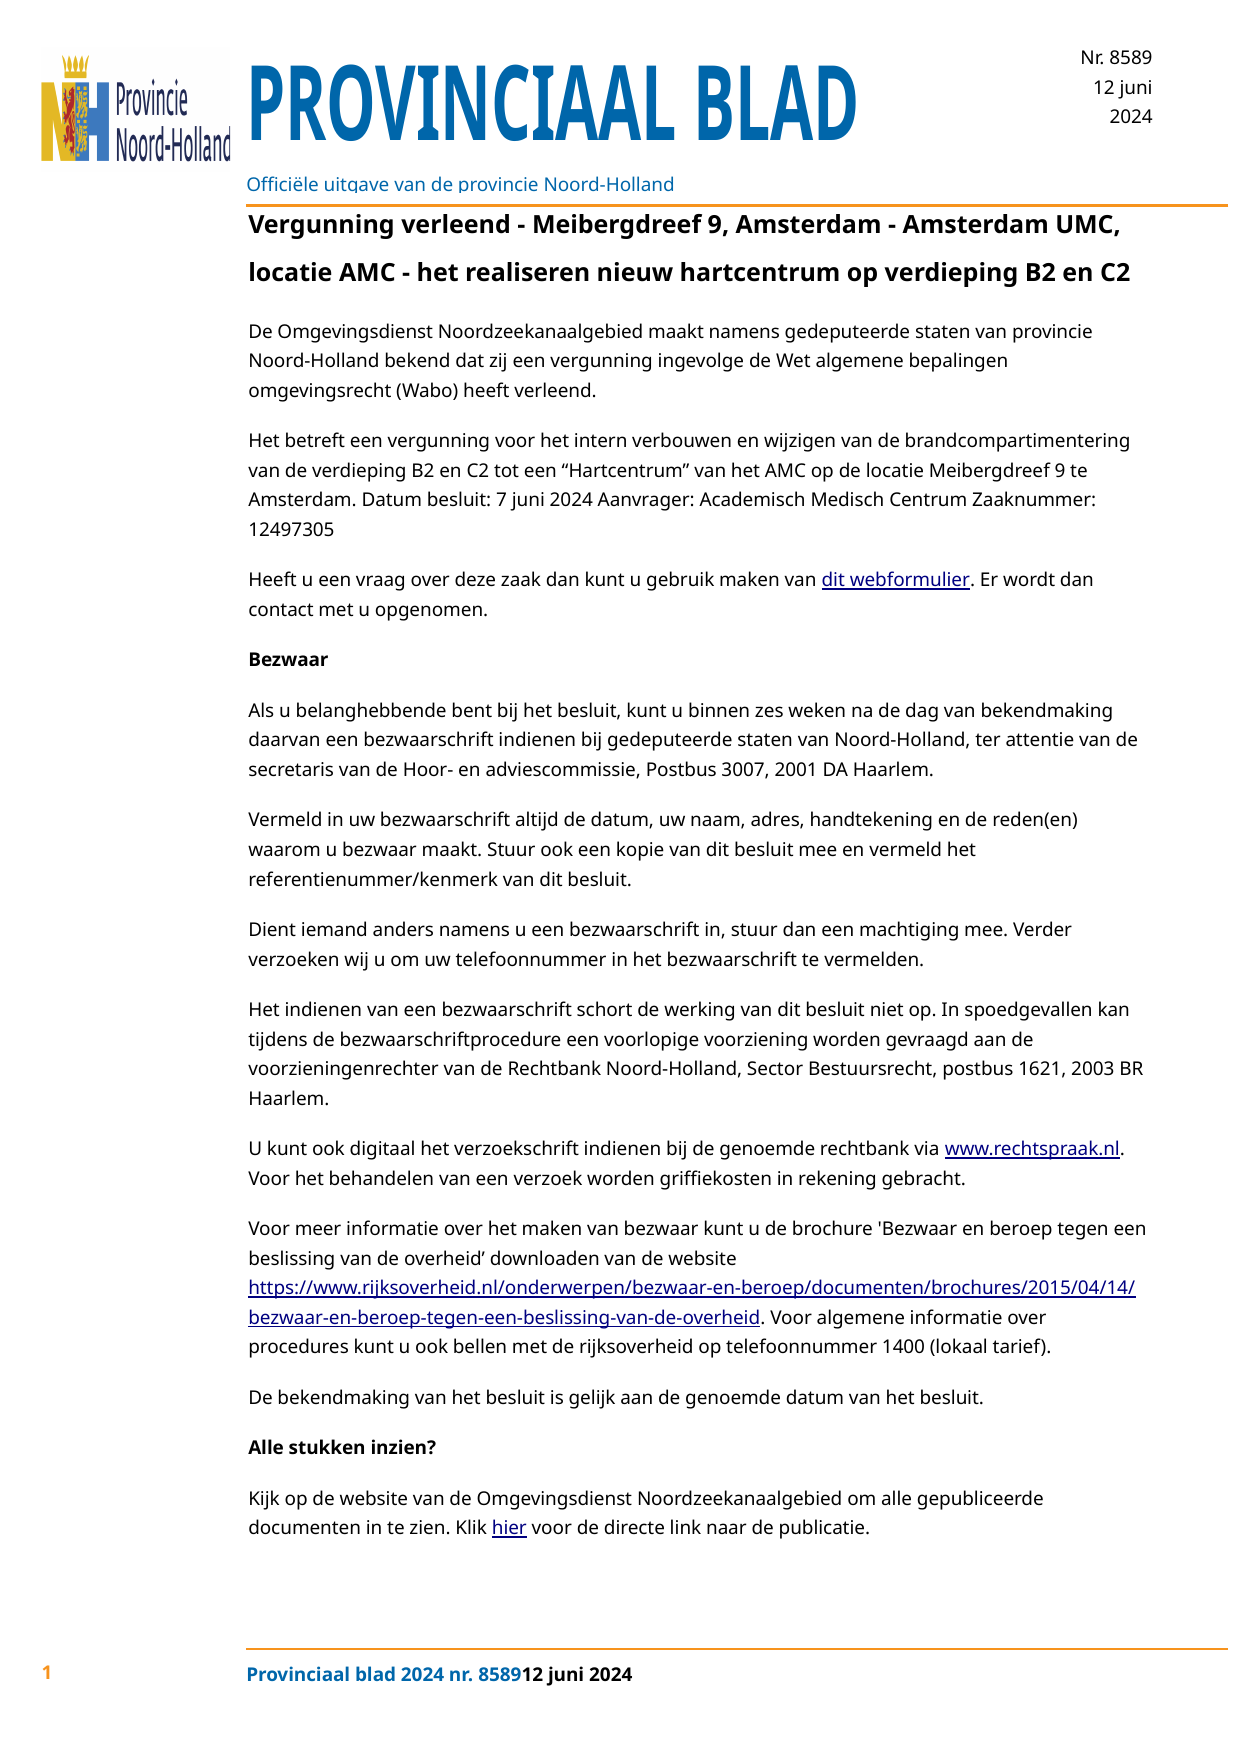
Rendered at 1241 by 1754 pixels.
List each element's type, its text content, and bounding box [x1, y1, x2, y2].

text Het indienen van een bezwaarschrift schort de werking van dit besluit niet op. In spoedgevallen kan tijdens de bezwaarschriftprocedure een voorlopige voorziening worden gevraagd aan de voorzieningenrechter van de Rechtbank Noord-Holland, Sector Bestuursrecht, postbus 1621, 2003 BR Haarlem. [248, 996, 1152, 1111]
text Vergunning verleend - Meibergdreef 9, Amsterdam - Amsterdam UMC, locatie AMC - het realiseren nieuw hartcentrum op verdieping B2 en C2 [248, 207, 1152, 288]
text U kunt ook digitaal het verzoekschrift indienen bij de genoemde rechtbank via www.rechtspraak.nl. Voor het behandelen van een verzoek worden griffiekosten in rekening gebracht. [248, 1135, 1152, 1191]
text Als u belanghebbende bent bij het besluit, kunt u binnen zes weken na de dag van bekendmaking daarvan een bezwaarschrift indienen bij gedeputeerde staten van Noord-Holland, ter attentie van de secretaris van de Hoor- en adviescommissie, Postbus 3007, 2001 DA Haarlem. [248, 697, 1152, 782]
text De bekendmaking van het besluit is gelijk aan de genoemde datum van het besluit. [248, 1384, 1152, 1410]
text Dient iemand anders namens u een bezwaarschrift in, stuur dan een machtiging mee. Verder verzoeken wij u om uw telefoonnummer in het bezwaarschrift te vermelden. [248, 916, 1152, 972]
text Alle stukken inzien? [248, 1434, 1152, 1460]
text Voor meer informatie over het maken van bezwaar kunt u de brochure 'Bezwaar en beroep tegen een beslissing van de overheid’ downloaden van de website https://www.rijksoverheid.nl/onderwerpen/bezwaar-en-beroep/documenten/brochures/2015/04/14/bezwaar-en-beroep-tegen-een-beslissing-van-de-overheid. Voor algemene informatie over procedures kunt u ook bellen met de rijksoverheid op telefoonnummer 1400 (lokaal tarief). [248, 1215, 1152, 1359]
text Vermeld in uw bezwaarschrift altijd de datum, uw naam, adres, handtekening en de reden(en) waarom u bezwaar maakt. Stuur ook een kopie van dit besluit mee en vermeld het referentienummer/kenmerk van dit besluit. [248, 807, 1152, 892]
text Bezwaar [248, 647, 1152, 672]
picture [41, 47, 231, 172]
text Kijk op de website van de Omgevingsdienst Noordzeekanaalgebied om alle gepubliceerde documenten in te zien. Klik hier voor de directe link naar de publicatie. [248, 1485, 1152, 1540]
text Heeft u een vraag over deze zaak dan kunt u gebruik maken van dit webformulier. Er wordt dan contact met u opgenomen. [248, 567, 1152, 622]
text De Omgevingsdienst Noordzeekanaalgebied maakt namens gedeputeerde staten van provincie Noord-Holland bekend dat zij een vergunning ingevolge de Wet algemene bepalingen omgevingsrecht (Wabo) heeft verleend. [248, 318, 1152, 403]
text Het betreft een vergunning voor het intern verbouwen en wijzigen van de brandcompartimentering van de verdieping B2 en C2 tot een “Hartcentrum” van het AMC op de locatie Meibergdreef 9 te Amsterdam. Datum besluit: 7 juni 2024 Aanvrager: Academisch Medisch Centrum Zaaknummer: 12497305 [248, 427, 1152, 542]
